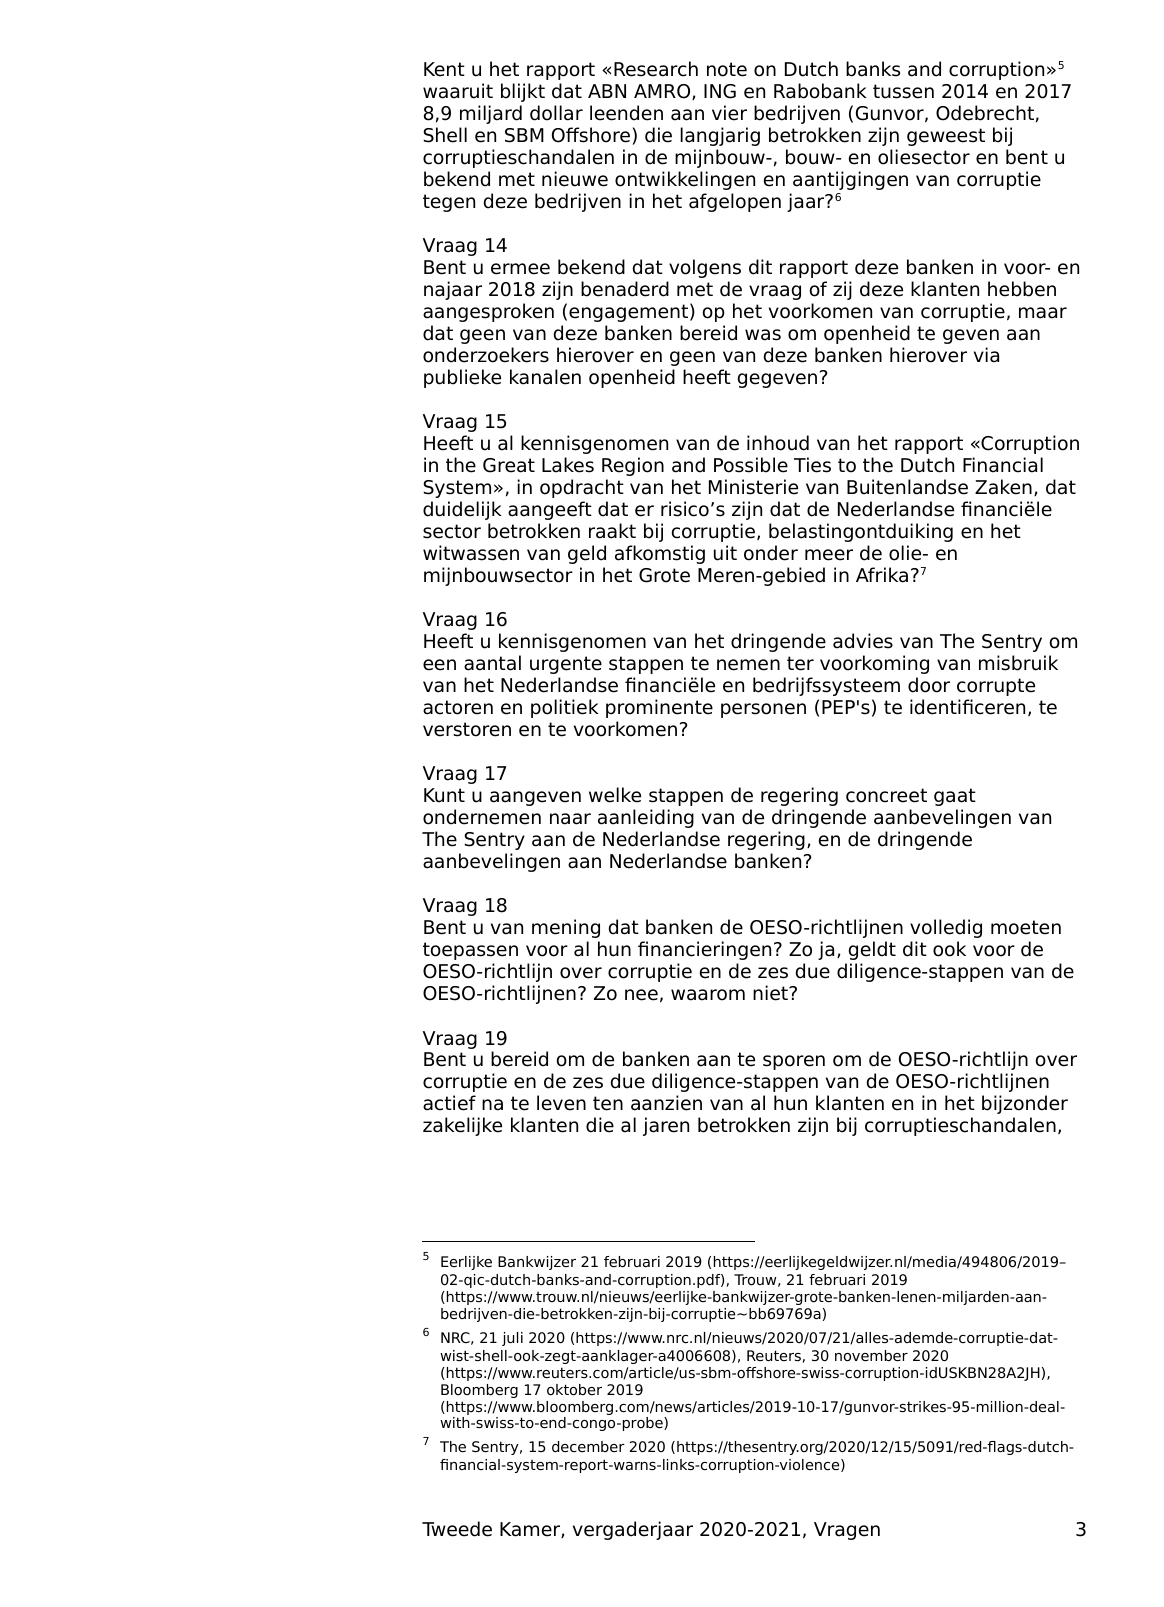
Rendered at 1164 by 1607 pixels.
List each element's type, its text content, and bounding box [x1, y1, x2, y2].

text Vraag 16 [422, 609, 1087, 631]
text Kunt u aangeven welke stappen de regering concreet gaat ondernemen naar aanleiding van de dringende aanbevelingen van The Sentry aan de Nederlandse regering, en de dringende aanbevelingen aan Nederlandse banken? [422, 785, 1087, 873]
text Vraag 18 [422, 895, 1087, 917]
text Vraag 15 [422, 411, 1087, 433]
text NRC, 21 juli 2020 (https://www.nrc.nl/nieuws/2020/07/21/alles-ademde-corruptie-dat-wist-shell-ook-zegt-aanklager-a4006608), Reuters, 30 november 2020 (https://www.reuters.com/article/us-sbm-offshore-swiss-corruption-idUSKBN28A2JH), Bloomberg 17 oktober 2019 (https://www.bloomberg.com/news/articles/2019-10-17/gunvor-strikes-95-million-deal-with-swiss-to-end-congo-probe) [422, 1326, 1087, 1432]
text Bent u van mening dat banken de OESO-richtlijnen volledig moeten toepassen voor al hun financieringen? Zo ja, geldt dit ook voor de OESO-richtlijn over corruptie en de zes due diligence-stappen van de OESO-richtlijnen? Zo nee, waarom niet? [422, 917, 1087, 1005]
text Heeft u al kennisgenomen van de inhoud van het rapport «Corruption in the Great Lakes Region and Possible Ties to the Dutch Financial System», in opdracht van het Ministerie van Buitenlandse Zaken, dat duidelijk aangeeft dat er risico’s zijn dat de Nederlandse financiële sector betrokken raakt bij corruptie, belastingontduiking en het witwassen van geld afkomstig uit onder meer de olie- en mijnbouwsector in het Grote Meren-gebied in Afrika? [422, 433, 1087, 587]
text Eerlijke Bankwijzer 21 februari 2019 (https://eerlijkegeldwijzer.nl/media/494806/2019–02-qic-dutch-banks-and-corruption.pdf), Trouw, 21 februari 2019 (https://www.trouw.nl/nieuws/eerlijke-bankwijzer-grote-banken-lenen-miljarden-aan-bedrijven-die-betrokken-zijn-bij-corruptie~bb69769a) [422, 1250, 1087, 1323]
text The Sentry, 15 december 2020 (https://thesentry.org/2020/12/15/5091/red-flags-dutch-financial-system-report-warns-links-corruption-violence) [422, 1435, 1087, 1474]
text Bent u ermee bekend dat volgens dit rapport deze banken in voor- en najaar 2018 zijn benaderd met de vraag of zij deze klanten hebben aangesproken (engagement) op het voorkomen van corruptie, maar dat geen van deze banken bereid was om openheid te geven aan onderzoekers hierover en geen van deze banken hierover via publieke kanalen openheid heeft gegeven? [422, 257, 1087, 389]
text Vraag 17 [422, 763, 1087, 785]
text Vraag 14 [422, 235, 1087, 257]
text Bent u bereid om de banken aan te sporen om de OESO-richtlijn over corruptie en de zes due diligence-stappen van de OESO-richtlijnen actief na te leven ten aanzien van al hun klanten en in het bijzonder zakelijke klanten die al jaren betrokken zijn bij corruptieschandalen, [422, 1049, 1087, 1137]
text Heeft u kennisgenomen van het dringende advies van The Sentry om een aantal urgente stappen te nemen ter voorkoming van misbruik van het Nederlandse financiële en bedrijfssysteem door corrupte actoren en politiek prominente personen (PEP's) te identificeren, te verstoren en te voorkomen? [422, 631, 1087, 741]
text Vraag 19 [422, 1027, 1087, 1049]
text Kent u het rapport «Research note on Dutch banks and corruption» waaruit blijkt dat ABN AMRO, ING en Rabobank tussen 2014 en 2017 8,9 miljard dollar leenden aan vier bedrijven (Gunvor, Odebrecht, Shell en SBM Offshore) die langjarig betrokken zijn geweest bij corruptieschandalen in de mijnbouw-, bouw- en oliesector en bent u bekend met nieuwe ontwikkelingen en aantijgingen van corruptie tegen deze bedrijven in het afgelopen jaar? [422, 59, 1087, 213]
